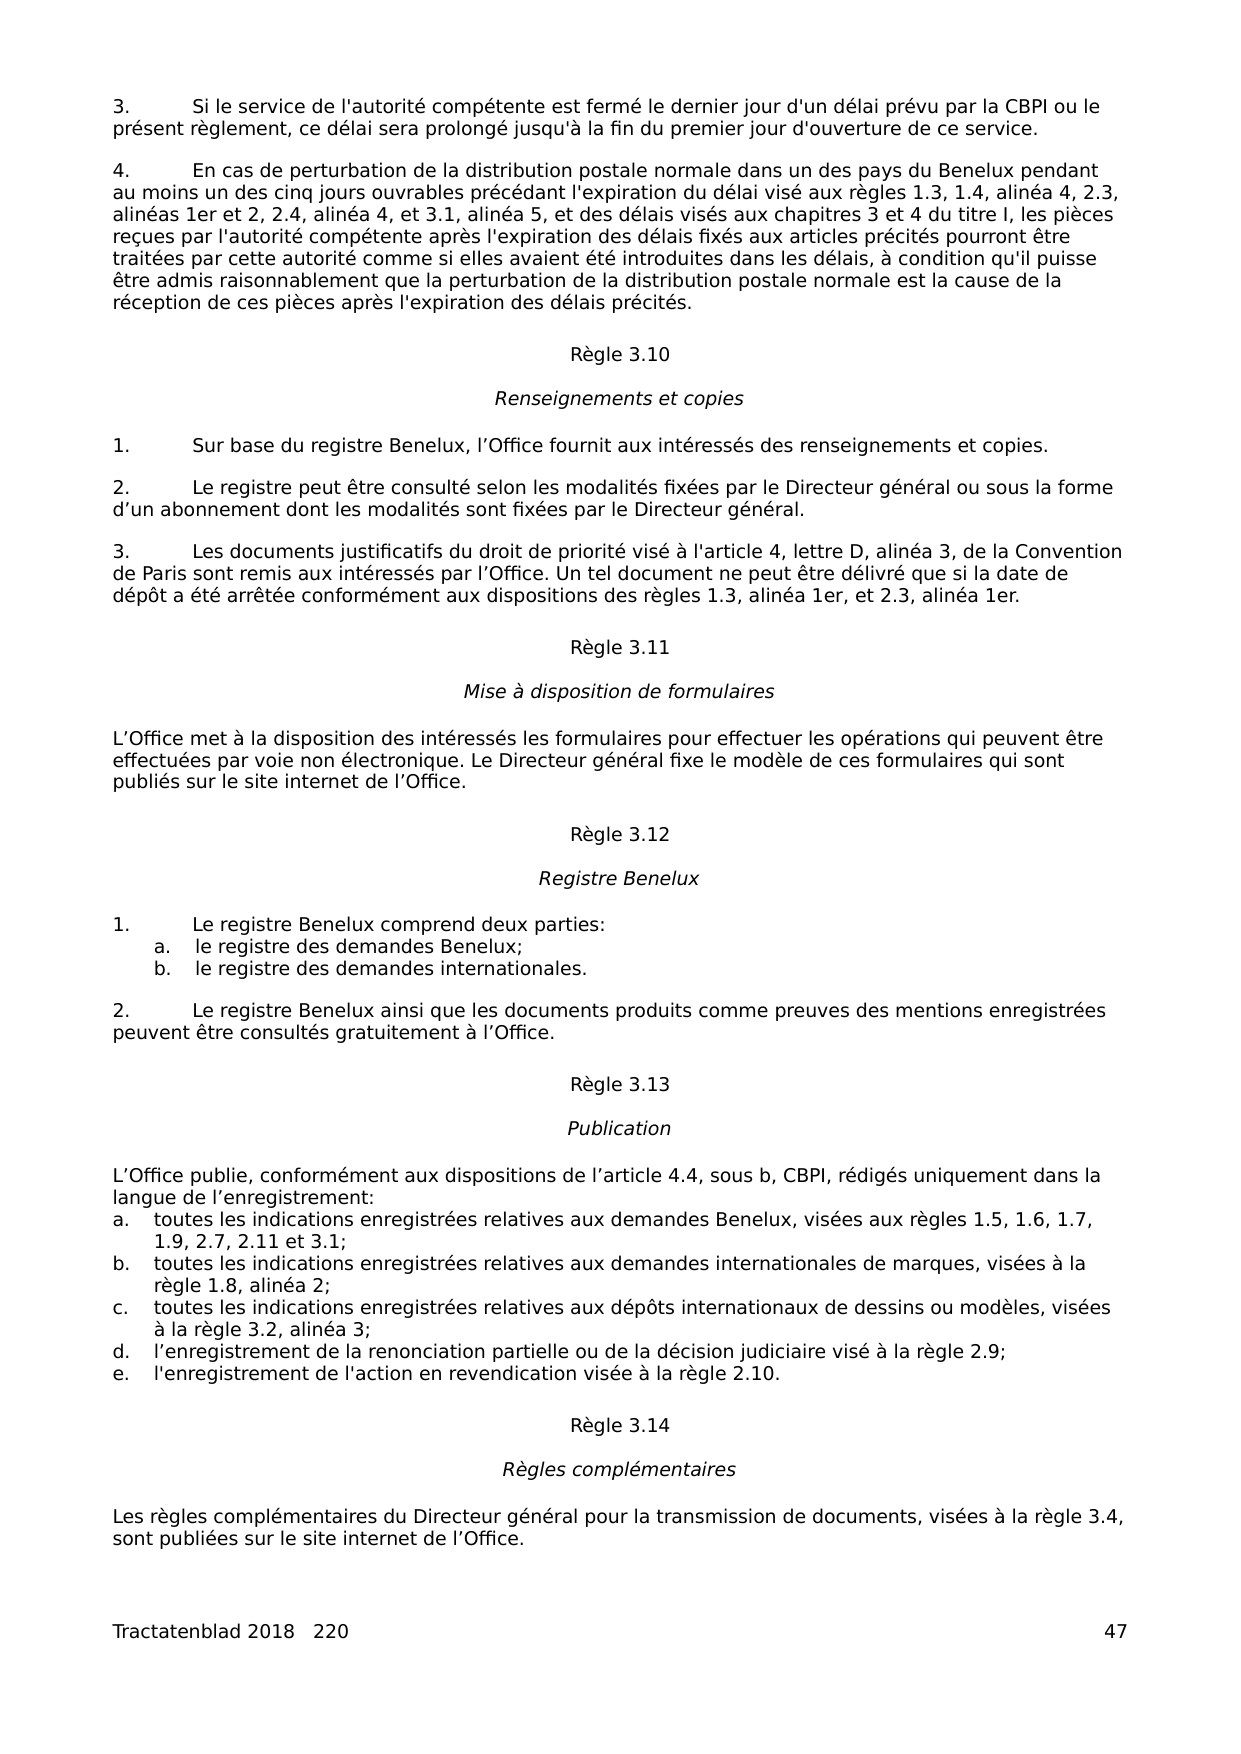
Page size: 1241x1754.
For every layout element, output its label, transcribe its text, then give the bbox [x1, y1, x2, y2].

subtitle Règle 3.12 Registre Benelux [112, 823, 1128, 889]
text L’Office publie, conformément aux dispositions de l’article 4.4, sous b, CBPI, rédigés uniquement dans la langue de l’enregistrement: [112, 1165, 1128, 1209]
text 1. Le registre Benelux comprend deux parties: [112, 914, 1128, 936]
text 3. Si le service de l'autorité compétente est fermé le dernier jour d'un délai prévu par la CBPI ou le présent règlement, ce délai sera prolongé jusqu'à la fin du premier jour d'ouverture de ce service. [112, 96, 1128, 140]
text Les règles complémentaires du Directeur général pour la transmission de documents, visées à la règle 3.4, sont publiées sur le site internet de l’Office. [112, 1506, 1128, 1550]
subtitle Règle 3.13 Publication [112, 1074, 1128, 1140]
text a. toutes les indications enregistrées relatives aux demandes Benelux, visées aux règles 1.5, 1.6, 1.7, 1.9, 2.7, 2.11 et 3.1; [112, 1209, 1128, 1253]
subtitle Règle 3.14 Règles complémentaires [112, 1415, 1128, 1481]
text 1. Sur base du registre Benelux, l’Office fournit aux intéressés des renseignements et copies. [112, 435, 1128, 457]
text 4. En cas de perturbation de la distribution postale normale dans un des pays du Benelux pendant au moins un des cinq jours ouvrables précédant l'expiration du délai visé aux règles 1.3, 1.4, alinéa 4, 2.3, alinéas 1er et 2, 2.4, alinéa 4, et 3.1, alinéa 5, et des délais visés aux chapitres 3 et 4 du titre I, les pièces reçues par l'autorité compétente après l'expiration des délais fixés aux articles précités pourront être traitées par cette autorité comme si elles avaient été introduites dans les délais, à condition qu'il puisse être admis raisonnablement que la perturbation de la distribution postale normale est la cause de la réception de ces pièces après l'expiration des délais précités. [112, 160, 1128, 314]
text b. le registre des demandes internationales. [153, 958, 1128, 980]
subtitle Règle 3.10 Renseignements et copies [112, 344, 1128, 410]
text b. toutes les indications enregistrées relatives aux demandes internationales de marques, visées à la règle 1.8, alinéa 2; [112, 1253, 1128, 1297]
text d. l’enregistrement de la renonciation partielle ou de la décision judiciaire visé à la règle 2.9; [112, 1341, 1128, 1363]
text c. toutes les indications enregistrées relatives aux dépôts internationaux de dessins ou modèles, visées à la règle 3.2, alinéa 3; [112, 1297, 1128, 1341]
subtitle Règle 3.11 Mise à disposition de formulaires [112, 637, 1128, 702]
text 2. Le registre Benelux ainsi que les documents produits comme preuves des mentions enregistrées peuvent être consultés gratuitement à l’Office. [112, 1000, 1128, 1044]
text L’Office met à la disposition des intéressés les formulaires pour effectuer les opérations qui peuvent être effectuées par voie non électronique. Le Directeur général fixe le modèle de ces formulaires qui sont publiés sur le site internet de l’Office. [112, 727, 1128, 793]
text e. l'enregistrement de l'action en revendication visée à la règle 2.10. [112, 1363, 1128, 1385]
text 3. Les documents justificatifs du droit de priorité visé à l'article 4, lettre D, alinéa 3, de la Convention de Paris sont remis aux intéressés par l’Office. Un tel document ne peut être délivré que si la date de dépôt a été arrêtée conformément aux dispositions des règles 1.3, alinéa 1er, et 2.3, alinéa 1er. [112, 541, 1128, 607]
text a. le registre des demandes Benelux; [153, 936, 1128, 958]
text 2. Le registre peut être consulté selon les modalités fixées par le Directeur général ou sous la forme d’un abonnement dont les modalités sont fixées par le Directeur général. [112, 477, 1128, 521]
